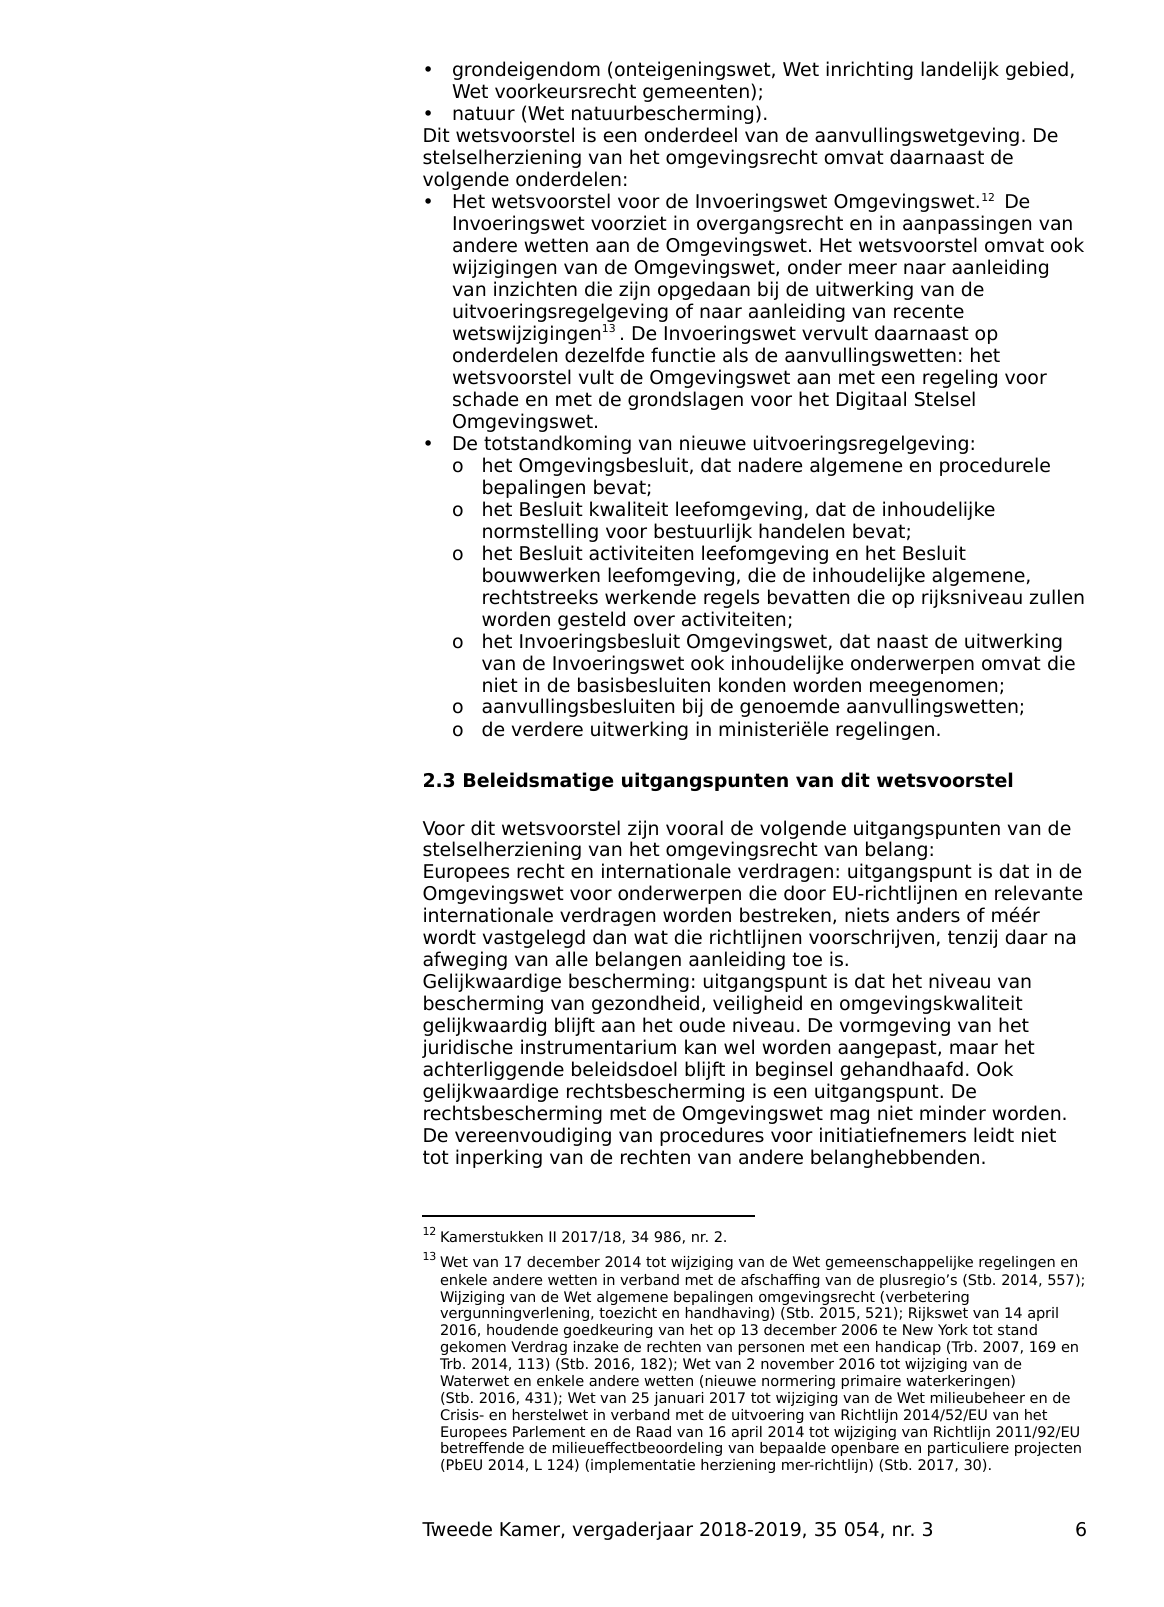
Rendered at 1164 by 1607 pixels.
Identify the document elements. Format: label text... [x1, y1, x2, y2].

text o aanvullingsbesluiten bij de genoemde aanvullingswetten; [452, 696, 1087, 718]
text Voor dit wetsvoorstel zijn vooral de volgende uitgangspunten van de stelselherziening van het omgevingsrecht van belang: [422, 817, 1087, 861]
text Europees recht en internationale verdragen: uitgangspunt is dat in de Omgevingswet voor onderwerpen die door EU-richtlijnen en relevante internationale verdragen worden bestreken, niets anders of méér wordt vastgelegd dan wat die richtlijnen voorschrijven, tenzij daar na afweging van alle belangen aanleiding toe is. [422, 861, 1087, 971]
text • De totstandkoming van nieuwe uitvoeringsregelgeving: [422, 433, 1087, 455]
text o het Invoeringsbesluit Omgevingswet, dat naast de uitwerking van de Invoeringswet ook inhoudelijke onderwerpen omvat die niet in de basisbesluiten konden worden meegenomen; [452, 631, 1087, 696]
text Dit wetsvoorstel is een onderdeel van de aanvullingswetgeving. De stelselherziening van het omgevingsrecht omvat daarnaast de volgende onderdelen: [422, 125, 1087, 191]
text Wet van 17 december 2014 tot wijziging van de Wet gemeenschappelijke regelingen en enkele andere wetten in verband met de afschaffing van de plusregio’s (Stb. 2014, 557); Wijziging van de Wet algemene bepalingen omgevingsrecht (verbetering vergunningverlening, toezicht en handhaving) (Stb. 2015, 521); Rijkswet van 14 april 2016, houdende goedkeuring van het op 13 december 2006 te New York tot stand gekomen Verdrag inzake de rechten van personen met een handicap (Trb. 2007, 169 en Trb. 2014, 113) (Stb. 2016, 182); Wet van 2 november 2016 tot wijziging van de Waterwet en enkele andere wetten (nieuwe normering primaire waterkeringen) (Stb. 2016, 431); Wet van 25 januari 2017 tot wijziging van de Wet milieubeheer en de Crisis- en herstelwet in verband met de uitvoering van Richtlijn 2014/52/EU van het Europees Parlement en de Raad van 16 april 2014 tot wijziging van Richtlijn 2011/92/EU betreffende de milieueffectbeoordeling van bepaalde openbare en particuliere projecten (PbEU 2014, L 124) (implementatie herziening mer-richtlijn) (Stb. 2017, 30). [422, 1250, 1087, 1474]
text o het Omgevingsbesluit, dat nadere algemene en procedurele bepalingen bevat; [452, 455, 1087, 499]
text o het Besluit activiteiten leefomgeving en het Besluit bouwwerken leefomgeving, die de inhoudelijke algemene, rechtstreeks werkende regels bevatten die op rijksniveau zullen worden gesteld over activiteiten; [452, 543, 1087, 631]
text • Het wetsvoorstel voor de Invoeringswet Omgevingswet. De Invoeringswet voorziet in overgangsrecht en in aanpassingen van andere wetten aan de Omgevingswet. Het wetsvoorstel omvat ook wijzigingen van de Omgevingswet, onder meer naar aanleiding van inzichten die zijn opgedaan bij de uitwerking van de uitvoeringsregelgeving of naar aanleiding van recente wetswijzigingen. De Invoeringswet vervult daarnaast op onderdelen dezelfde functie als de aanvullingswetten: het wetsvoorstel vult de Omgevingswet aan met een regeling voor schade en met de grondslagen voor het Digitaal Stelsel Omgevingswet. [422, 191, 1087, 433]
text • grondeigendom (onteigeningswet, Wet inrichting landelijk gebied, Wet voorkeursrecht gemeenten); [422, 59, 1087, 103]
text o de verdere uitwerking in ministeriële regelingen. [452, 718, 1087, 740]
text Gelijkwaardige bescherming: uitgangspunt is dat het niveau van bescherming van gezondheid, veiligheid en omgevingskwaliteit gelijkwaardig blijft aan het oude niveau. De vormgeving van het juridische instrumentarium kan wel worden aangepast, maar het achterliggende beleidsdoel blijft in beginsel gehandhaafd. Ook gelijkwaardige rechtsbescherming is een uitgangspunt. De rechtsbescherming met de Omgevingswet mag niet minder worden. De vereenvoudiging van procedures voor initiatiefnemers leidt niet tot inperking van de rechten van andere belanghebbenden. [422, 971, 1087, 1169]
text o het Besluit kwaliteit leefomgeving, dat de inhoudelijke normstelling voor bestuurlijk handelen bevat; [452, 499, 1087, 543]
text • natuur (Wet natuurbescherming). [422, 103, 1087, 125]
text Kamerstukken II 2017/18, 34 986, nr. 2. [422, 1225, 1087, 1247]
subtitle 2.3 Beleidsmatige uitgangspunten van dit wetsvoorstel [422, 770, 1087, 792]
